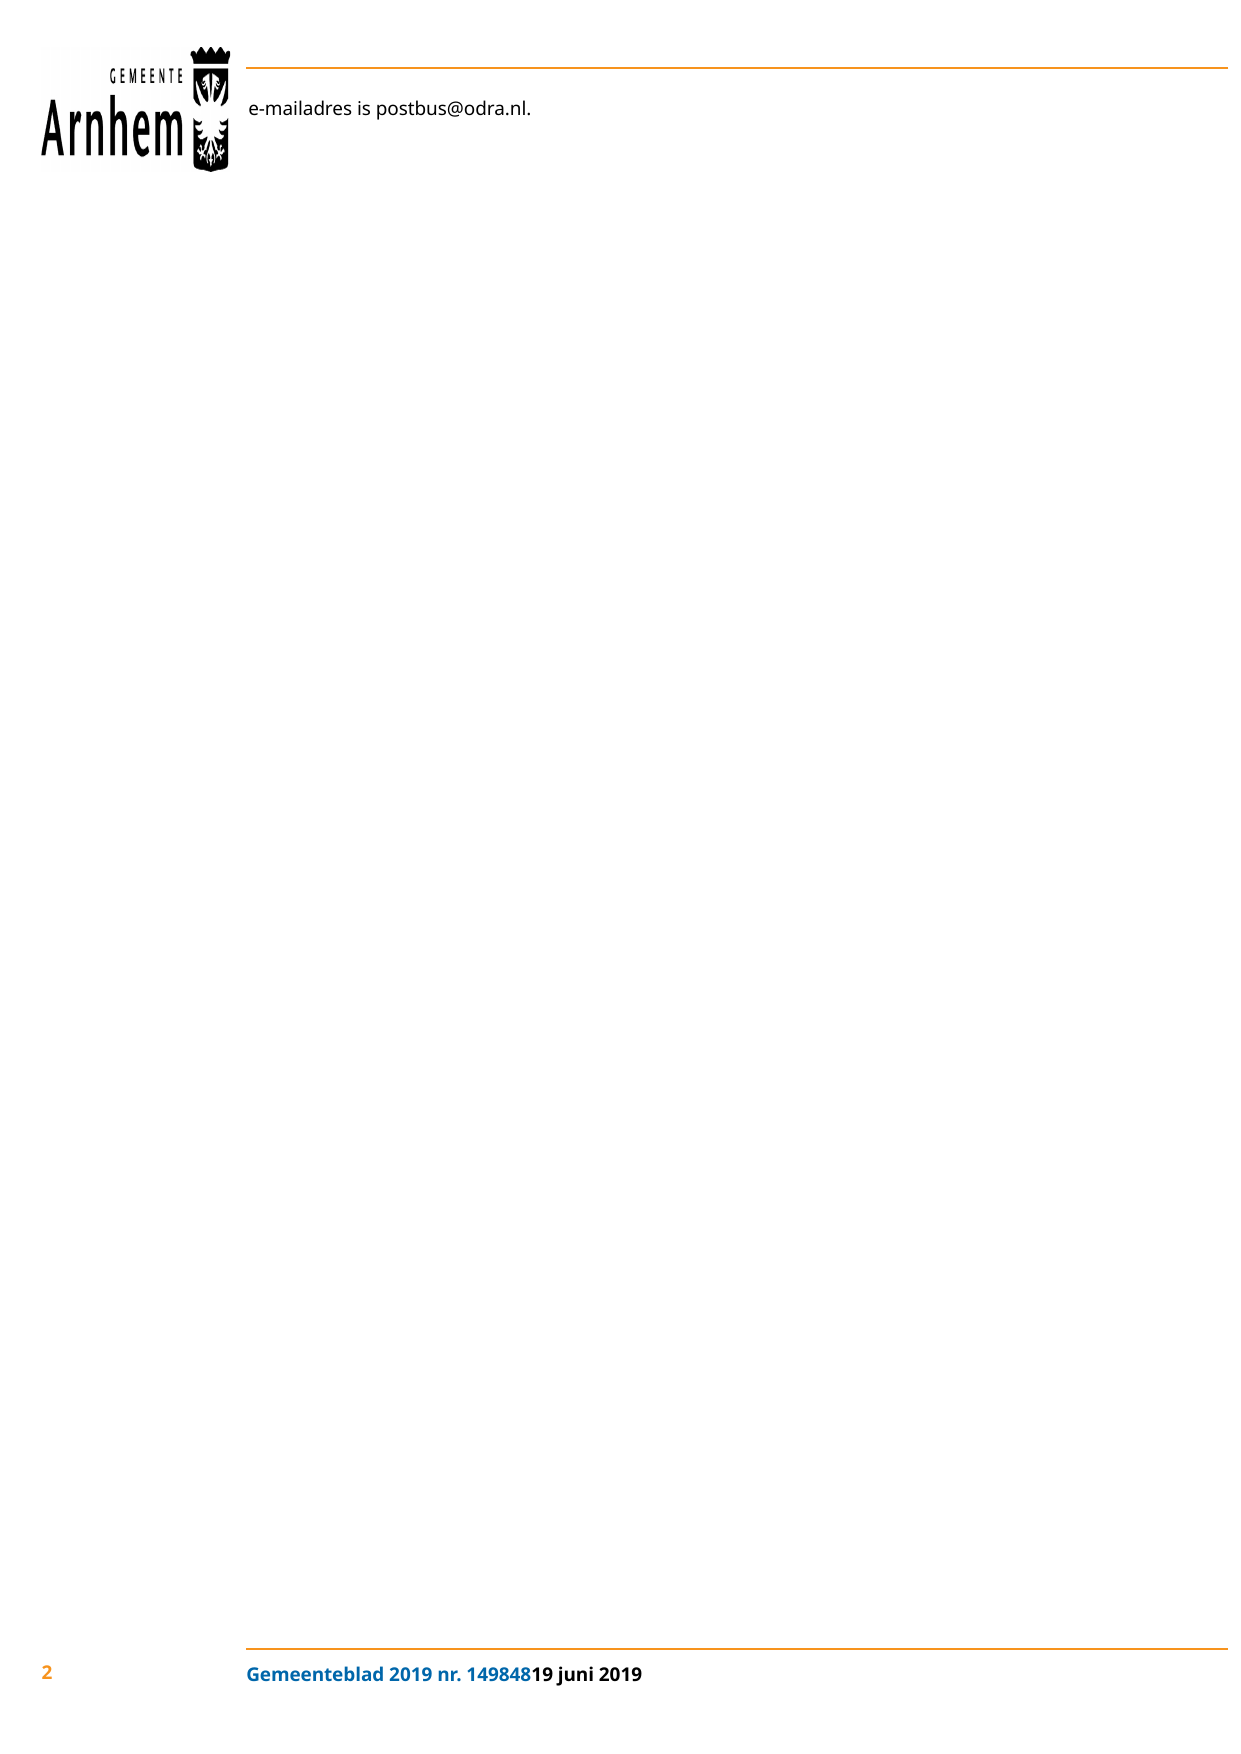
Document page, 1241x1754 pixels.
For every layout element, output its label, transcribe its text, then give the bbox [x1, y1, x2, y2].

picture [41, 47, 231, 172]
text e-mailadres is postbus@odra.nl. [248, 95, 1152, 121]
